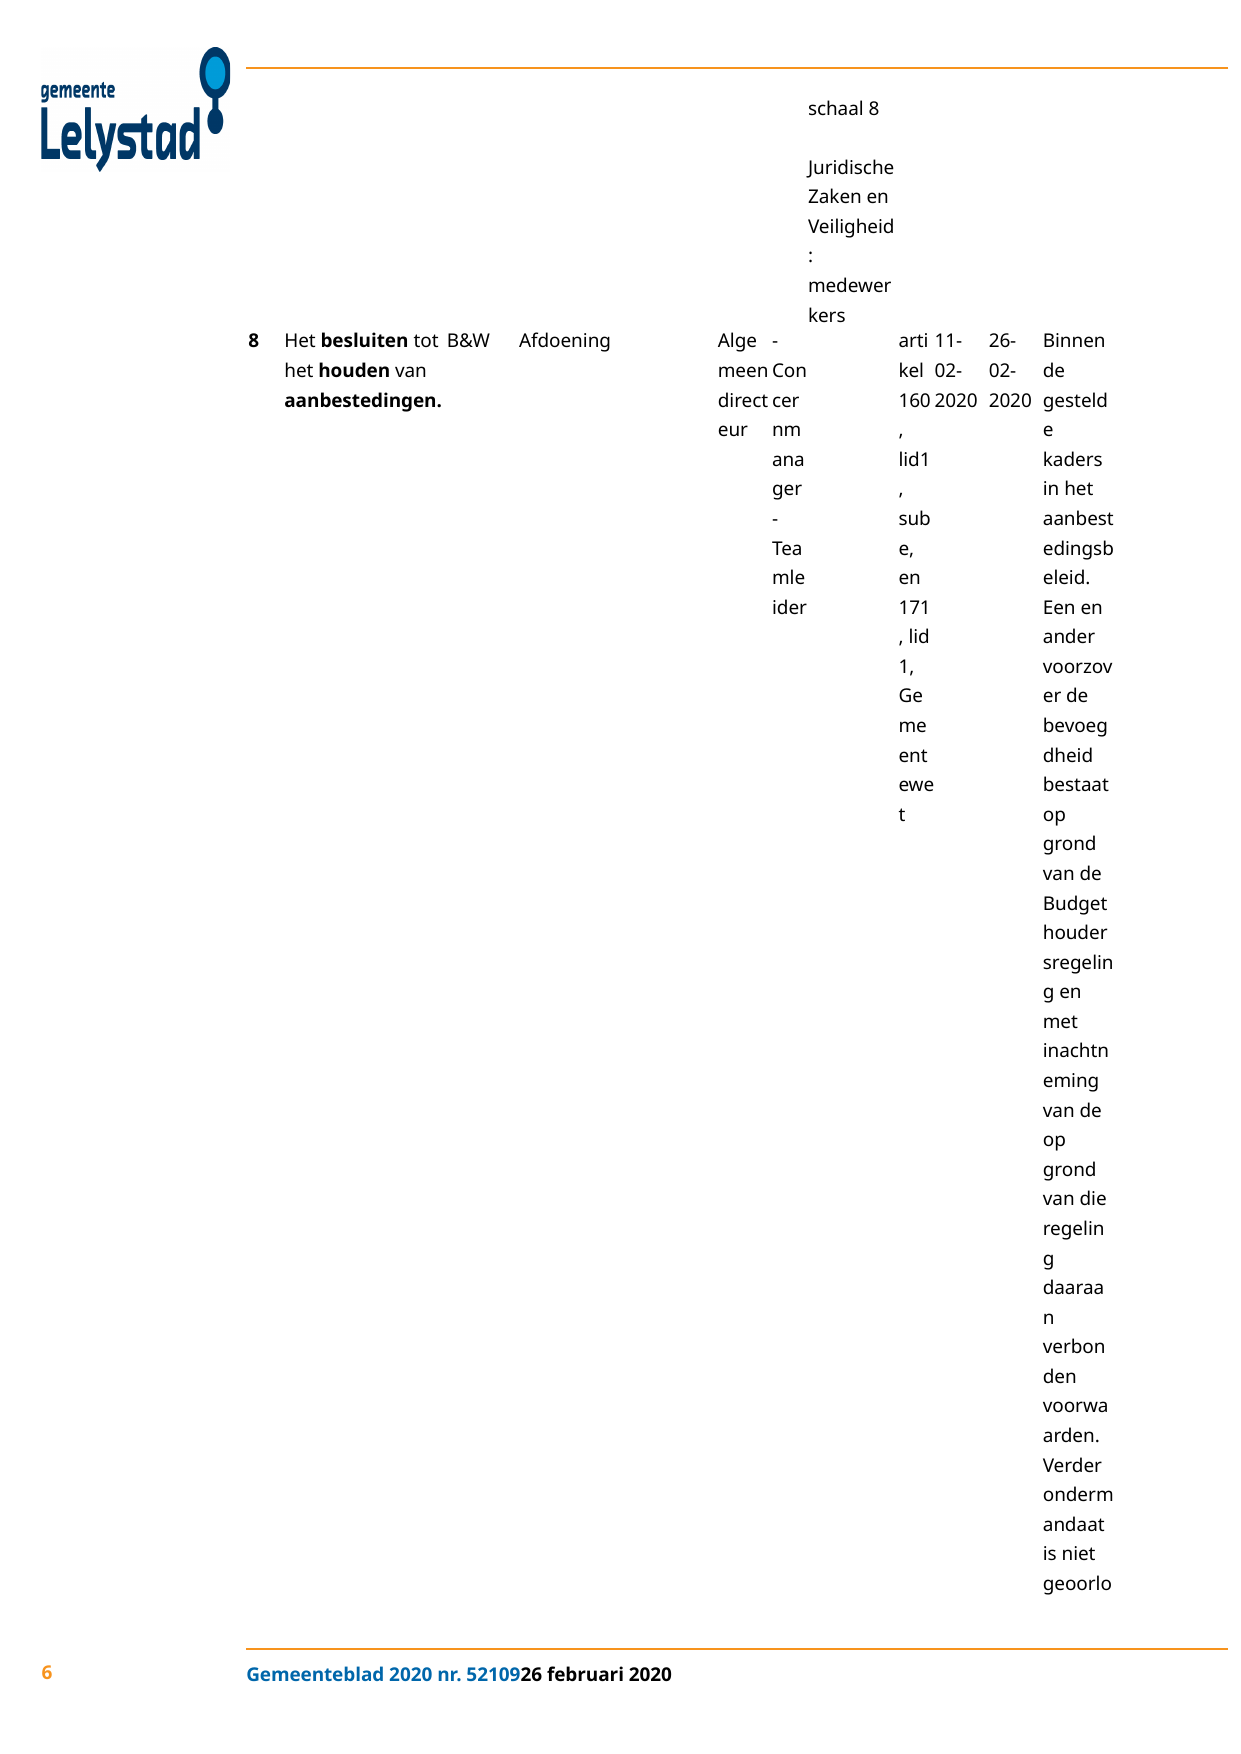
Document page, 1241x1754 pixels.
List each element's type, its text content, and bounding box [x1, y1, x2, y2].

table_cell [447, 95, 519, 328]
table_cell [898, 95, 934, 328]
table_cell - Concernmanager - Teamleider [772, 328, 808, 1596]
table_cell Binnen de gestelde kaders in het aanbestedingsbeleid. Een en ander voorzover de bevoegdheid bestaat op grond van de Budgethoudersregeling en met inachtneming van de op grond van die regeling daaraan verbonden voorwaarden. Verder ondermandaat is niet geoorlo [1043, 328, 1115, 1596]
table_cell artikel 160, lid1, sub e, en 171, lid 1, Gemeentewet [898, 328, 934, 1596]
table_cell [808, 328, 898, 1596]
picture [41, 47, 231, 172]
table_cell 11-02-2020 [934, 328, 988, 1596]
table_cell [718, 95, 772, 328]
table_cell [1043, 95, 1115, 328]
table_cell Algemeen directeur [718, 328, 772, 1596]
table_cell schaal 8 Juridische Zaken en Veiligheid: medewerkers [808, 95, 898, 328]
table_cell [1115, 95, 1152, 328]
table_cell [989, 95, 1043, 328]
table_cell [772, 95, 808, 328]
table_cell 26-02-2020 [989, 328, 1043, 1596]
table_cell Afdoening [519, 328, 718, 1596]
table_cell [284, 95, 447, 328]
table_cell Het besluiten tot het houden van aanbestedingen. [284, 328, 447, 1596]
table_cell 8 [248, 328, 284, 1596]
table_cell [1115, 328, 1152, 1596]
table_cell [934, 95, 988, 328]
table_cell [248, 95, 284, 328]
table_cell B&W [447, 328, 519, 1596]
table_cell [519, 95, 718, 328]
